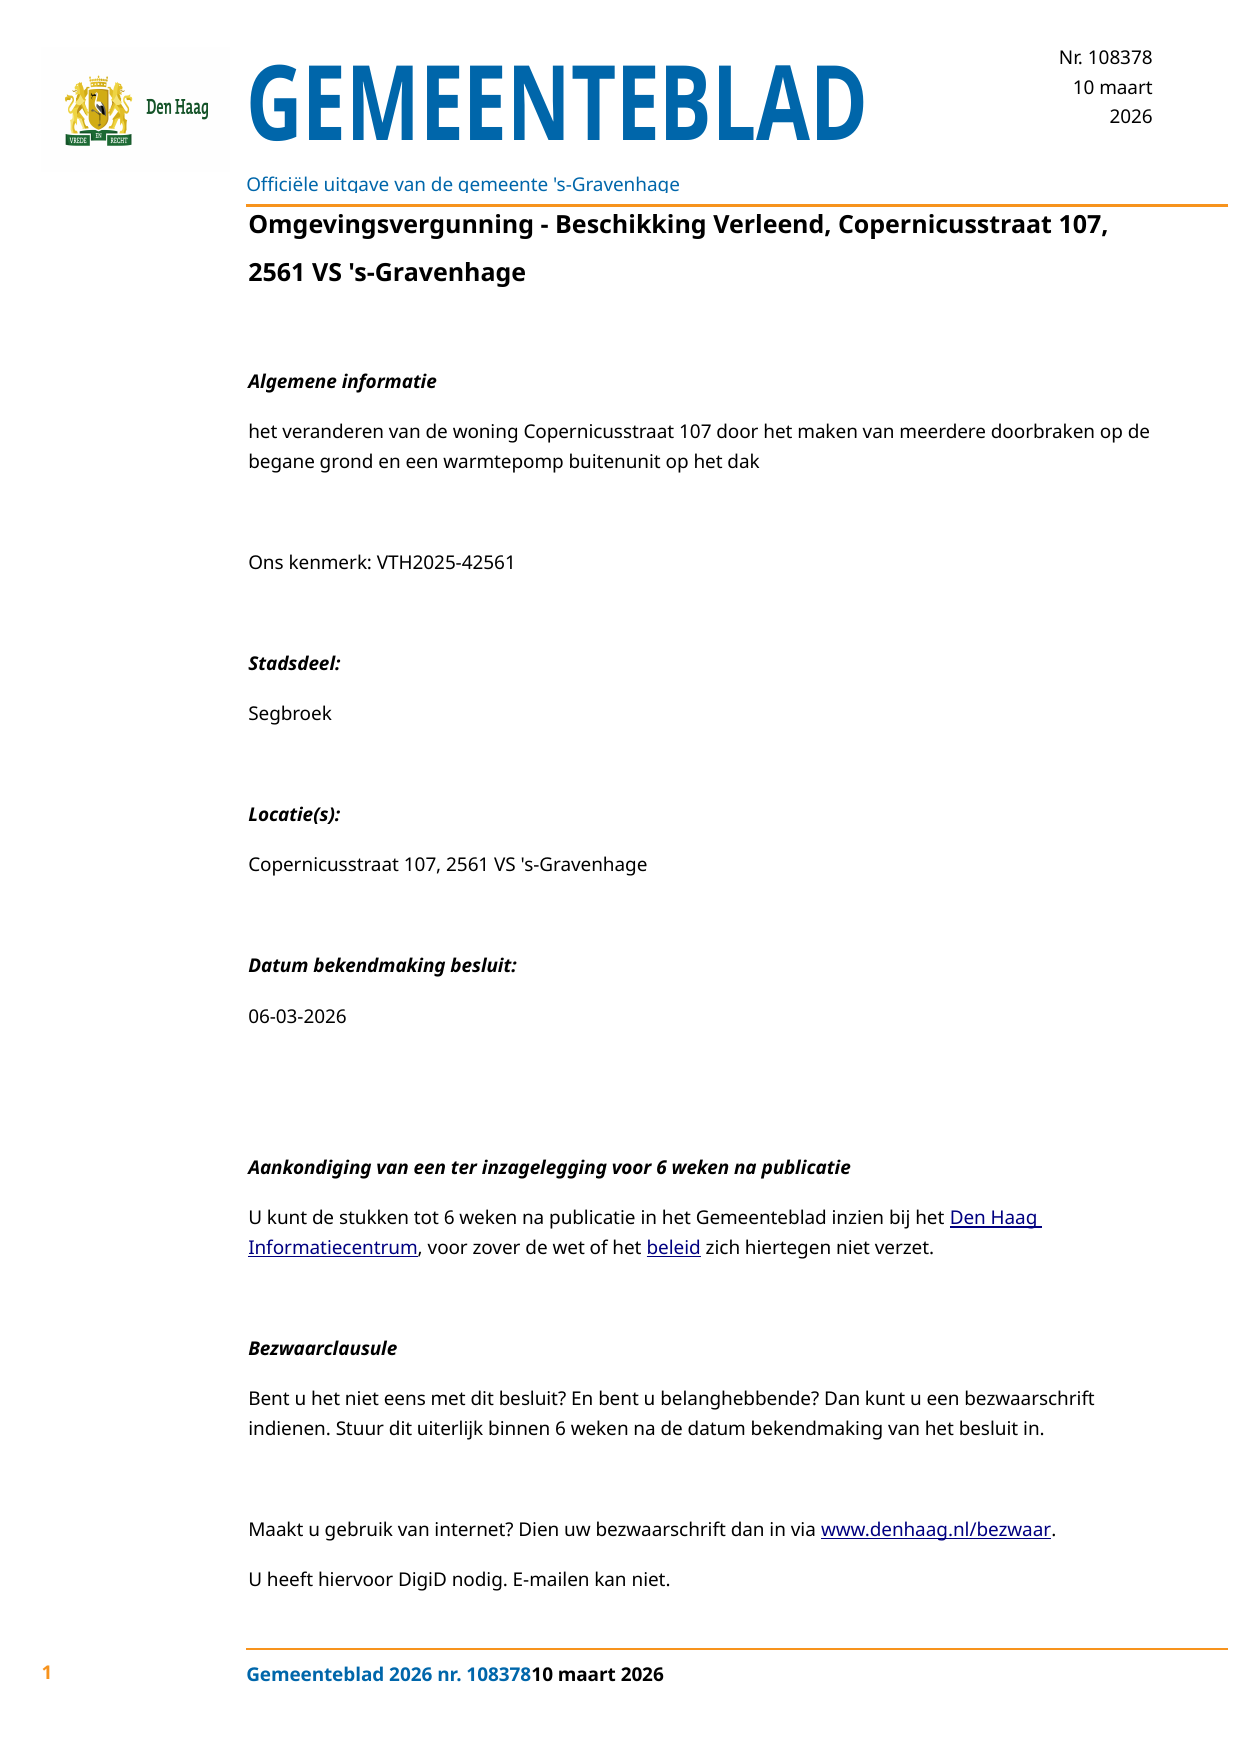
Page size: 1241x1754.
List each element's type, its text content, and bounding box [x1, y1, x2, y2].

text Algemene informatie [248, 368, 1152, 394]
text Omgevingsvergunning - Beschikking Verleend, Copernicusstraat 107, 2561 VS 's-Gravenhage [248, 207, 1152, 288]
text 06-03-2026 [248, 1003, 1152, 1029]
text Ons kenmerk: VTH2025-42561 [248, 549, 1152, 575]
text Stadsdeel: [248, 650, 1152, 676]
text Segbroek [248, 700, 1152, 726]
text Copernicusstraat 107, 2561 VS 's-Gravenhage [248, 852, 1152, 877]
text het veranderen van de woning Copernicusstraat 107 door het maken van meerdere doorbraken op de begane grond en een warmtepomp buitenunit op het dak [248, 419, 1152, 474]
text U heeft hiervoor DigiD nodig. E-mailen kan niet. [248, 1566, 1152, 1592]
text Datum bekendmaking besluit: [248, 952, 1152, 978]
text Locatie(s): [248, 801, 1152, 827]
text U kunt de stukken tot 6 weken na publicatie in het Gemeenteblad inzien bij het Den Haag Informatiecentrum, voor zover de wet of het beleid zich hiertegen niet verzet. [248, 1204, 1152, 1260]
text Maakt u gebruik van internet? Dien uw bezwaarschrift dan in via www.denhaag.nl/bezwaar. [248, 1516, 1152, 1542]
text Bezwaarclausule [248, 1335, 1152, 1361]
text Bent u het niet eens met dit besluit? En bent u belanghebbende? Dan kunt u een bezwaarschrift indienen. Stuur dit uiterlijk binnen 6 weken na de datum bekendmaking van het besluit in. [248, 1385, 1152, 1441]
picture [41, 47, 231, 172]
text Aankondiging van een ter inzagelegging voor 6 weken na publicatie [248, 1154, 1152, 1180]
